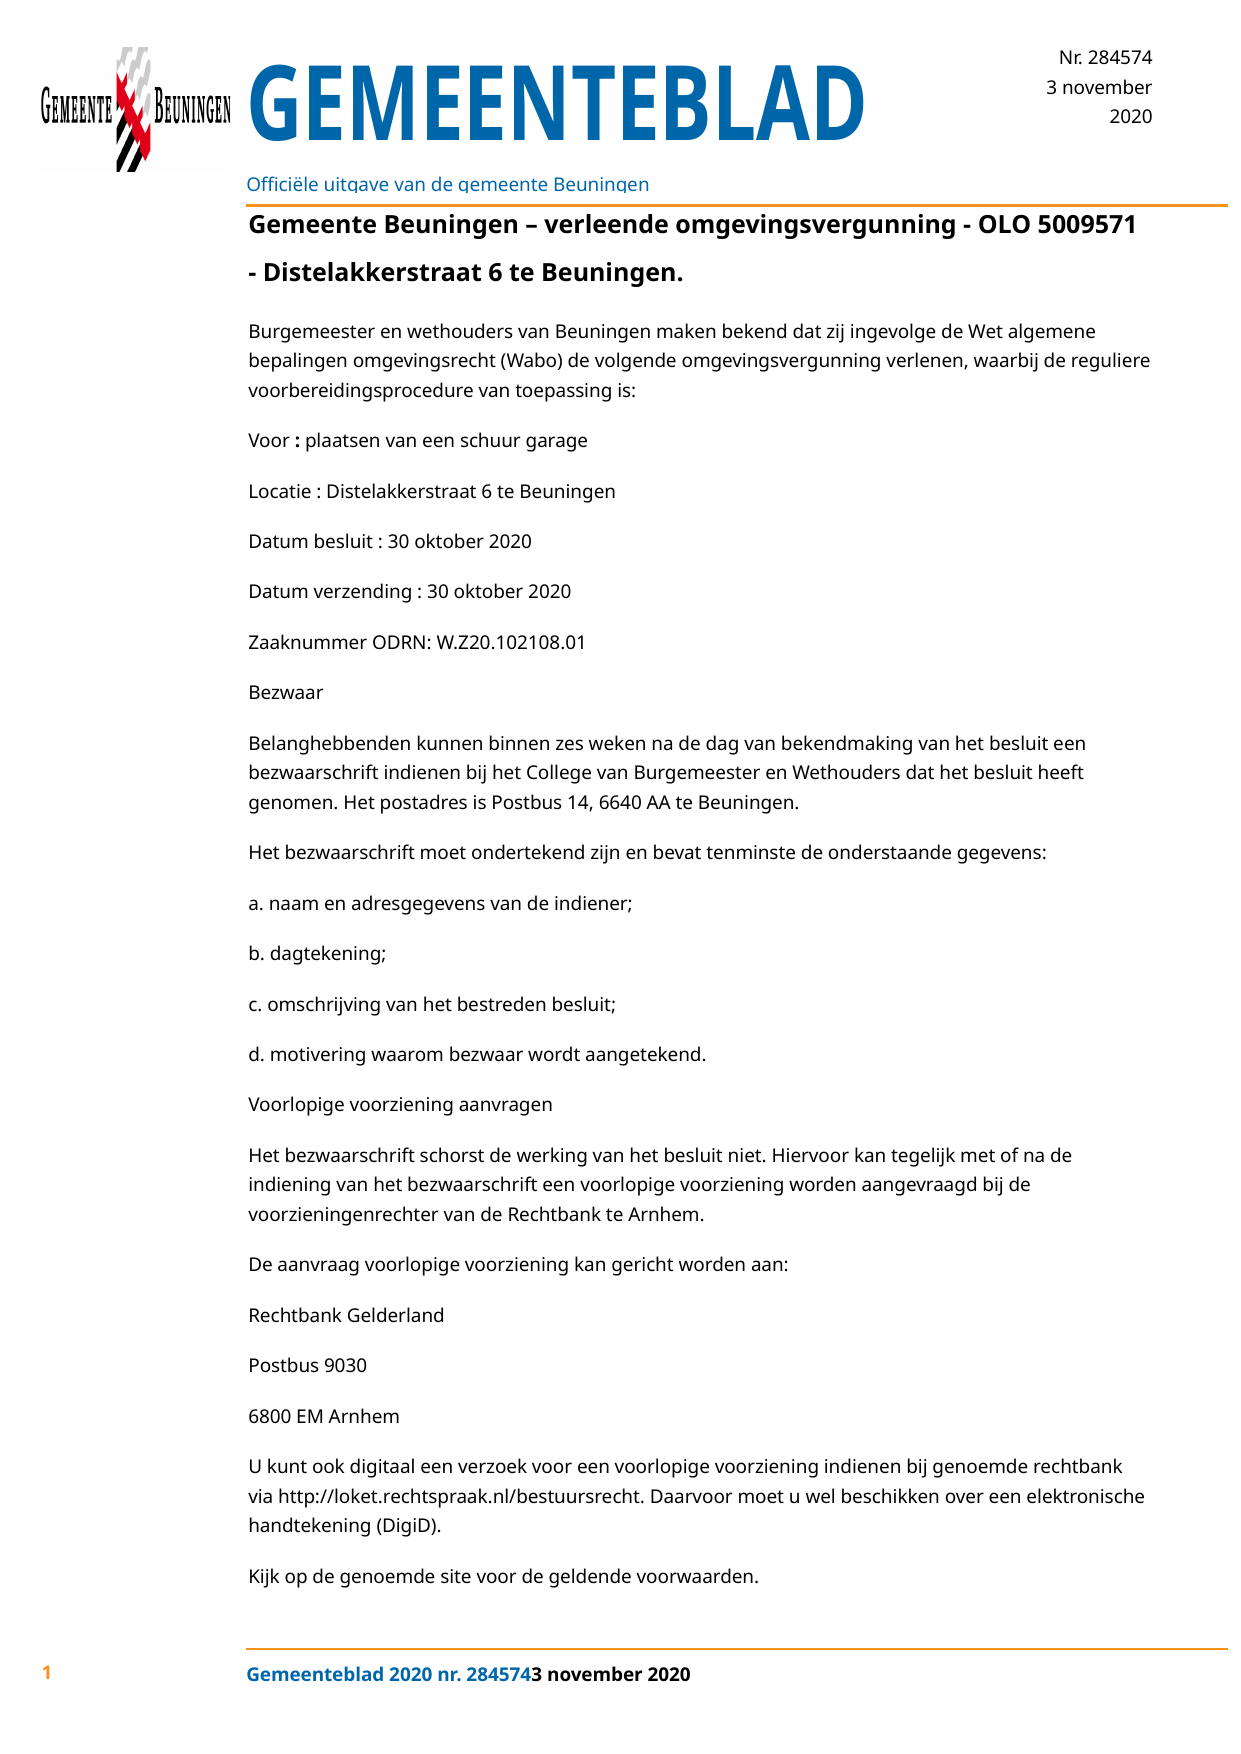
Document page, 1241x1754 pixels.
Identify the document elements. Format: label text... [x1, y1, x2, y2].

text a. naam en adresgegevens van de indiener; [248, 890, 1152, 916]
text De aanvraag voorlopige voorziening kan gericht worden aan: [248, 1252, 1152, 1277]
text Locatie : Distelakkerstraat 6 te Beuningen [248, 478, 1152, 504]
text Datum besluit : 30 oktober 2020 [248, 528, 1152, 554]
text Het bezwaarschrift moet ondertekend zijn en bevat tenminste de onderstaande gegevens: [248, 839, 1152, 865]
text Kijk op de genoemde site voor de geldende voorwaarden. [248, 1563, 1152, 1589]
text Datum verzending : 30 oktober 2020 [248, 579, 1152, 604]
text Rechtbank Gelderland [248, 1302, 1152, 1328]
text Voor : plaatsen van een schuur garage [248, 427, 1152, 453]
text Burgemeester en wethouders van Beuningen maken bekend dat zij ingevolge de Wet algemene bepalingen omgevingsrecht (Wabo) de volgende omgevingsvergunning verlenen, waarbij de reguliere voorbereidingsprocedure van toepassing is: [248, 318, 1152, 403]
text Voorlopige voorziening aanvragen [248, 1092, 1152, 1117]
text Postbus 9030 [248, 1352, 1152, 1378]
text c. omschrijving van het bestreden besluit; [248, 991, 1152, 1017]
text Het bezwaarschrift schorst de werking van het besluit niet. Hiervoor kan tegelijk met of na de indiening van het bezwaarschrift een voorlopige voorziening worden aangevraagd bij de voorzieningenrechter van de Rechtbank te Arnhem. [248, 1142, 1152, 1227]
text Belanghebbenden kunnen binnen zes weken na de dag van bekendmaking van het besluit een bezwaarschrift indienen bij het College van Burgemeester en Wethouders dat het besluit heeft genomen. Het postadres is Postbus 14, 6640 AA te Beuningen. [248, 730, 1152, 815]
text b. dagtekening; [248, 940, 1152, 966]
text Zaaknummer ODRN: W.Z20.102108.01 [248, 629, 1152, 655]
picture [41, 47, 231, 172]
text 6800 EM Arnhem [248, 1403, 1152, 1429]
text Gemeente Beuningen – verleende omgevingsvergunning - OLO 5009571 - Distelakkerstraat 6 te Beuningen. [248, 207, 1152, 288]
text U kunt ook digitaal een verzoek voor een voorlopige voorziening indienen bij genoemde rechtbank via http://loket.rechtspraak.nl/bestuursrecht. Daarvoor moet u wel beschikken over een elektronische handtekening (DigiD). [248, 1453, 1152, 1538]
text d. motivering waarom bezwaar wordt aangetekend. [248, 1041, 1152, 1067]
text Bezwaar [248, 679, 1152, 705]
